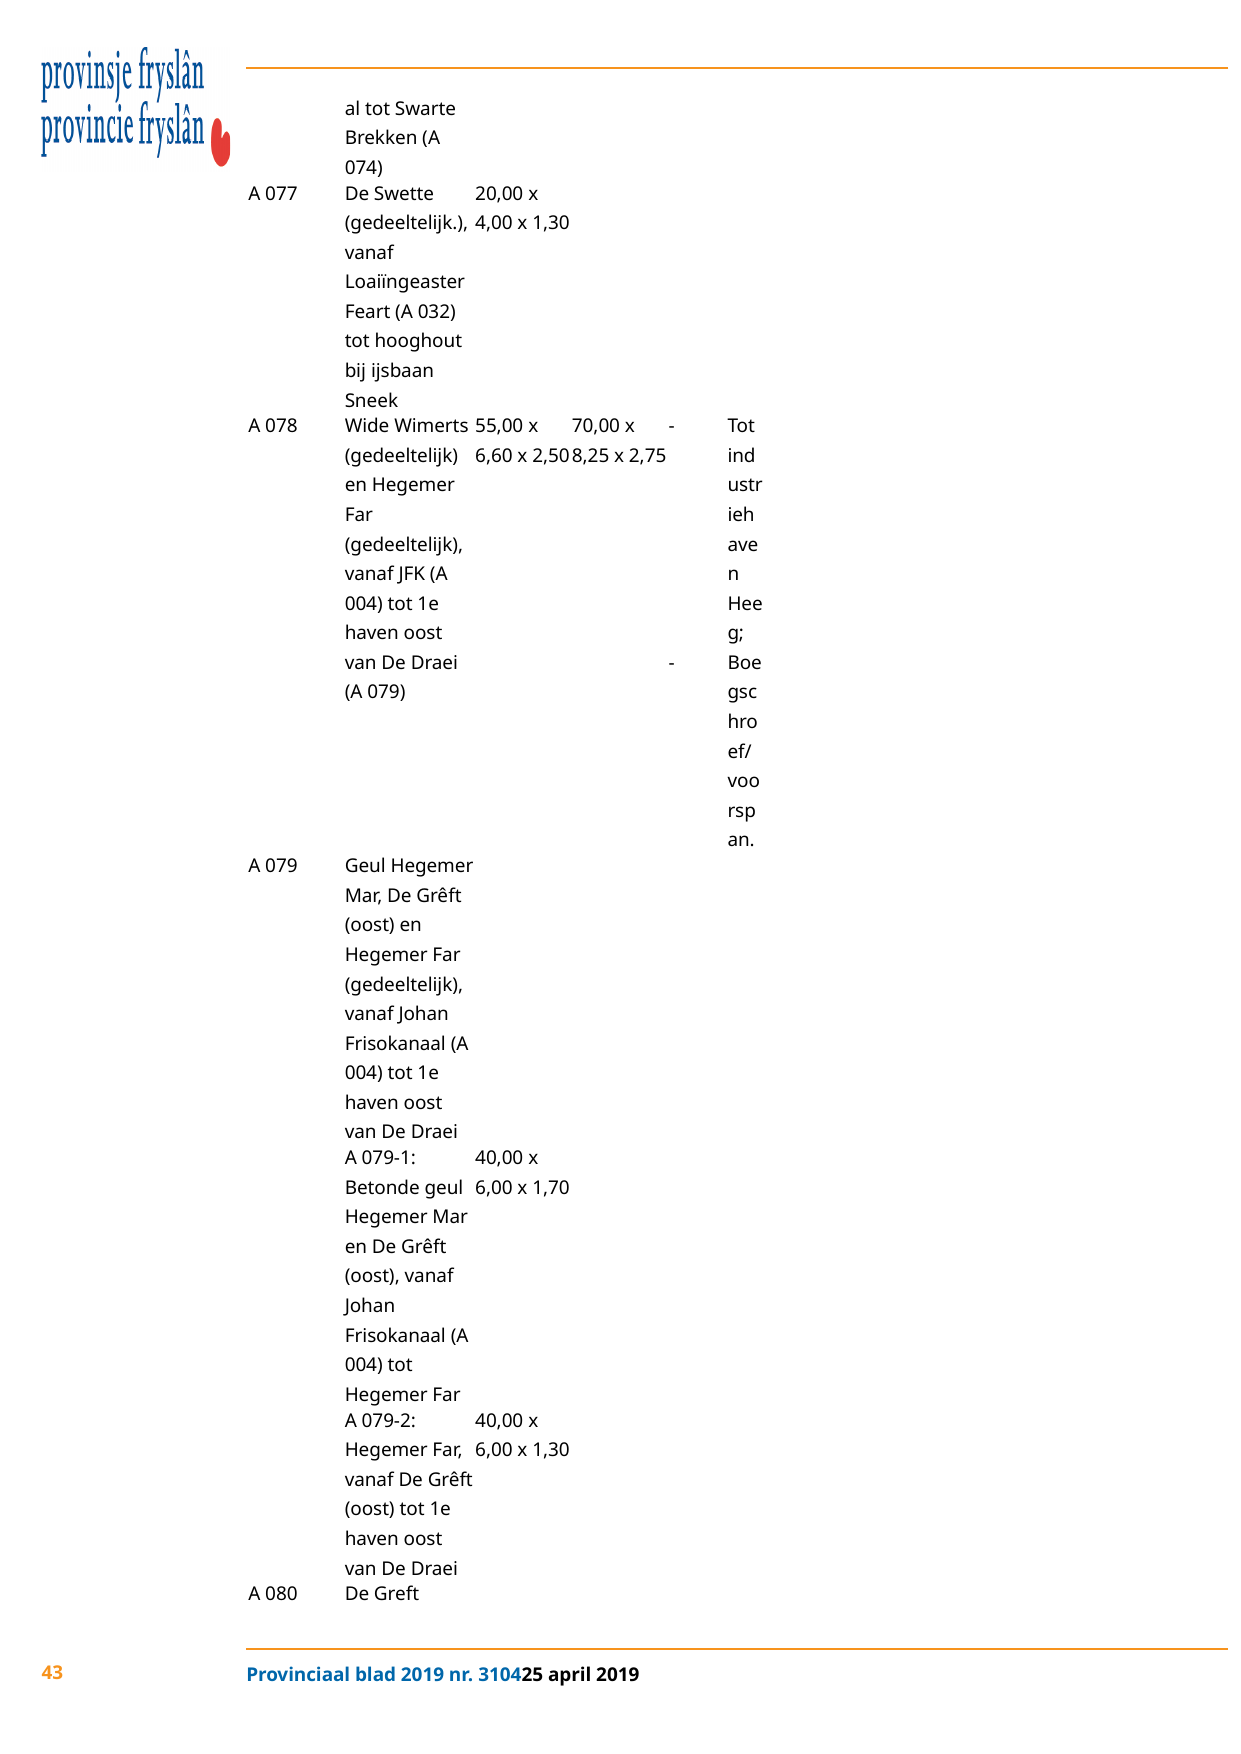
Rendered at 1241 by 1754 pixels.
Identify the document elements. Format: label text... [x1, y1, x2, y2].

table_cell [668, 95, 765, 180]
table_cell 40,00 x 6,00 x 1,30 [475, 1407, 572, 1580]
table_cell A 077 [248, 180, 344, 412]
table_cell De Swette (gedeeltelijk.), vanaf Loaiïngeaster Feart (A 032) tot hooghout bij ijsbaan Sneek [345, 180, 475, 412]
table_cell 40,00 x 6,00 x 1,70 [475, 1144, 572, 1407]
table_cell [668, 853, 765, 1144]
table_cell [475, 853, 572, 1144]
table_cell [572, 1144, 668, 1407]
table_cell 20,00 x 4,00 x 1,30 [475, 180, 572, 412]
table_cell [668, 1580, 765, 1606]
picture [41, 47, 231, 172]
table_cell 55,00 x 6,60 x 2,50 [475, 413, 572, 852]
table_cell [668, 1144, 765, 1407]
table_cell [475, 95, 572, 180]
table_cell [572, 1407, 668, 1580]
table_cell A 079-2: Hegemer Far, vanaf De Grêft (oost) tot 1e haven oost van De Draei [345, 1407, 475, 1580]
table_cell [668, 180, 765, 412]
table_cell al tot Swarte Brekken (A 074) [345, 95, 475, 180]
table_cell [248, 95, 344, 180]
table_cell A 078 [248, 413, 344, 852]
table_cell 70,00 x 8,25 x 2,75 [572, 413, 668, 852]
table_cell [572, 180, 668, 412]
table_cell [572, 853, 668, 1144]
table_cell [572, 1580, 668, 1606]
table_cell Wide Wimerts (gedeeltelijk) en Hegemer Far (gedeeltelijk), vanaf JFK (A 004) tot 1e haven oost van De Draei (A 079) [345, 413, 475, 852]
table_cell [572, 95, 668, 180]
table_cell [668, 1407, 765, 1580]
table_cell Geul Hegemer Mar, De Grêft (oost) en Hegemer Far (gedeeltelijk), vanaf Johan Frisokanaal (A 004) tot 1e haven oost van De Draei [345, 853, 475, 1144]
table_cell A 080 [248, 1580, 344, 1606]
table_cell De Greft [345, 1580, 475, 1606]
table_cell A 079-1: Betonde geul Hegemer Mar en De Grêft (oost), vanaf Johan Frisokanaal (A 004) tot Hegemer Far [345, 1144, 475, 1407]
table_cell Tot industriehaven Heeg; Boegschroef/ voorspan. [668, 413, 765, 852]
table_cell [475, 1580, 572, 1606]
table_cell A 079 [248, 853, 344, 1580]
